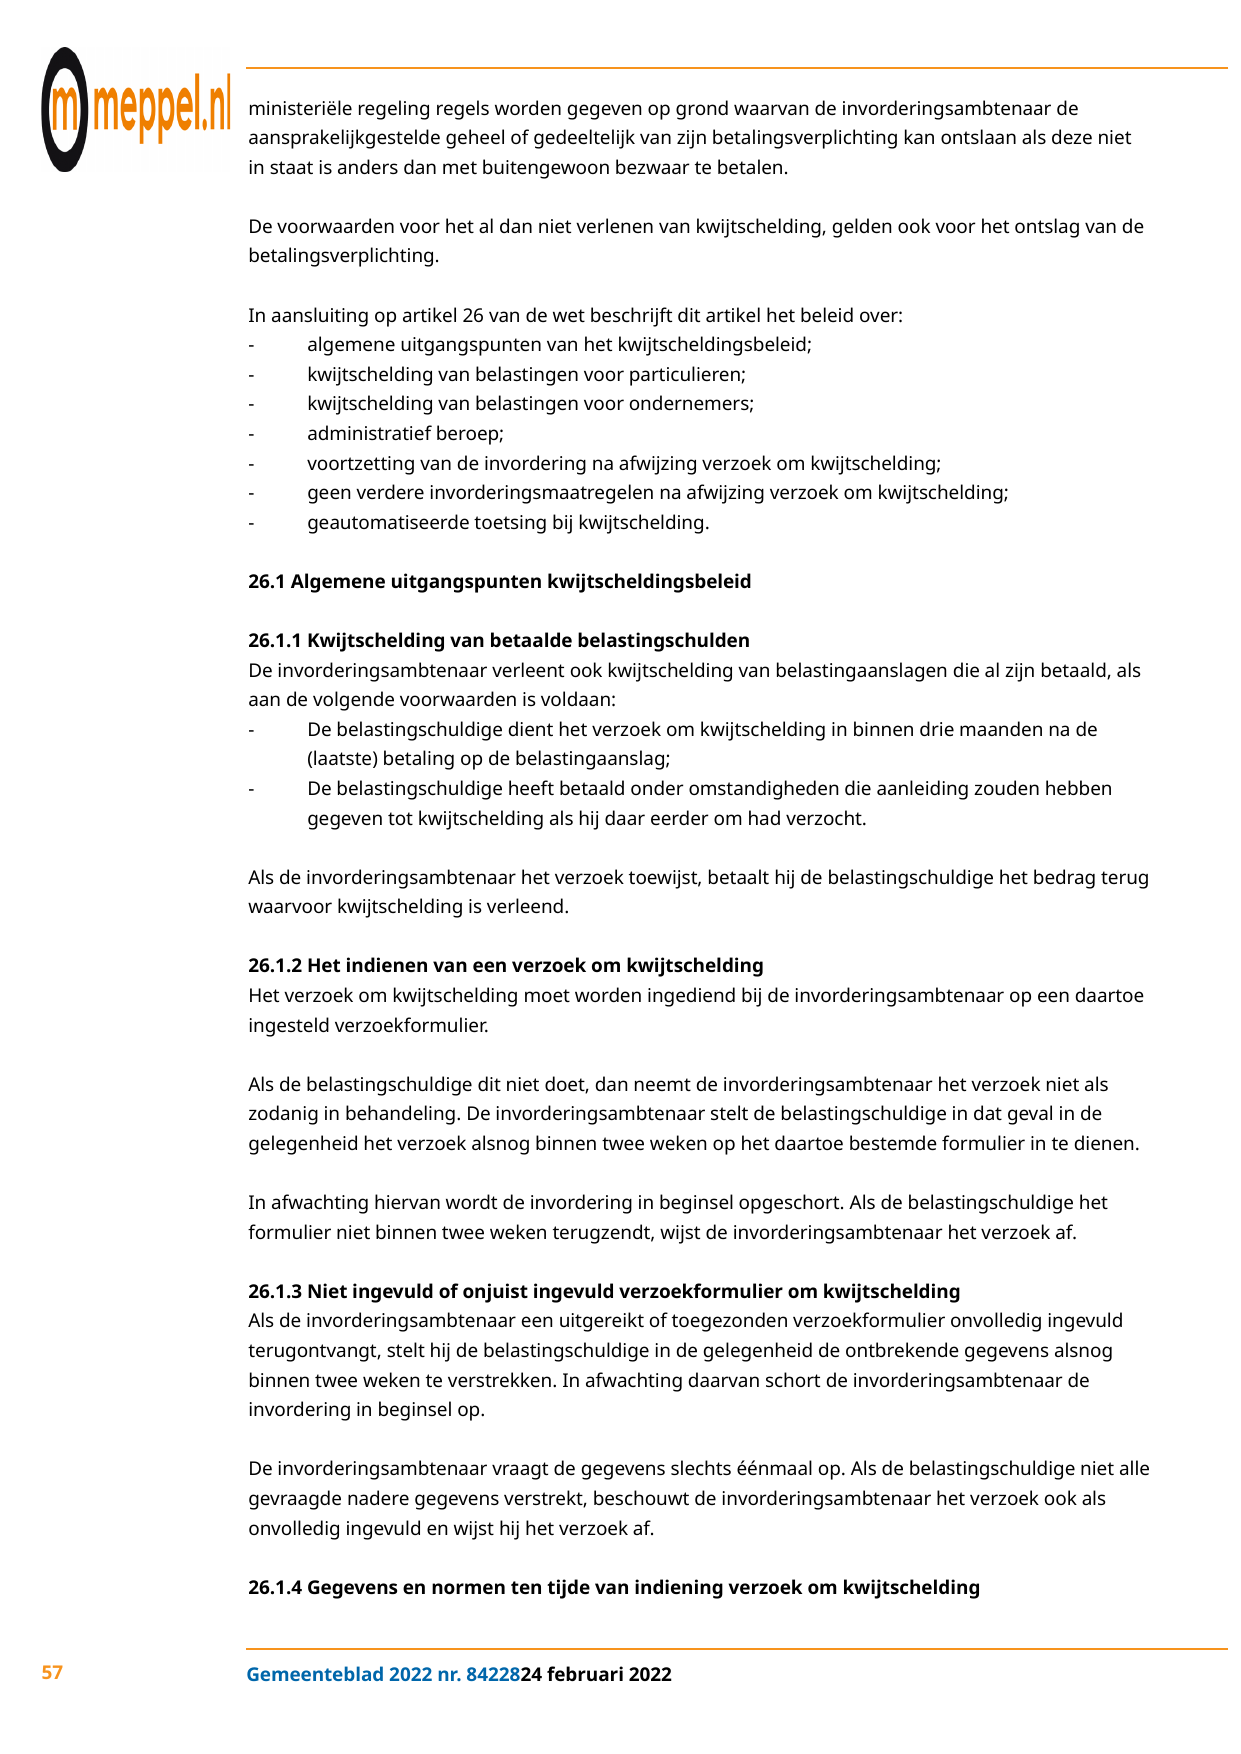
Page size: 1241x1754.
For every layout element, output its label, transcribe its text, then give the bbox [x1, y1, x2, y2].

text De invorderingsambtenaar vraagt de gegevens slechts éénmaal op. Als de belastingschuldige niet alle gevraagde nadere gegevens verstrekt, beschouwt de invorderingsambtenaar het verzoek ook als onvolledig ingevuld en wijst hij het verzoek af. [248, 1456, 1152, 1541]
text Als de invorderingsambtenaar het verzoek toewijst, betaalt hij de belastingschuldige het bedrag terug waarvoor kwijtschelding is verleend. [248, 864, 1152, 919]
text 26.1 Algemene uitgangspunten kwijtscheldingsbeleid [248, 568, 1152, 594]
picture [41, 47, 231, 172]
text In aansluiting op artikel 26 van de wet beschrijft dit artikel het beleid over: [248, 302, 1152, 328]
text 26.1.3 Niet ingevuld of onjuist ingevuld verzoekformulier om kwijtschelding [248, 1278, 1152, 1304]
text 26.1.4 Gegevens en normen ten tijde van indiening verzoek om kwijtschelding [248, 1574, 1152, 1600]
list kwijtschelding van belastingen voor ondernemers; [248, 391, 1152, 416]
list algemene uitgangspunten van het kwijtscheldingsbeleid; [248, 331, 1152, 357]
text Het verzoek om kwijtschelding moet worden ingediend bij de invorderingsambtenaar op een daartoe ingesteld verzoekformulier. [248, 982, 1152, 1038]
text 26.1.2 Het indienen van een verzoek om kwijtschelding [248, 953, 1152, 978]
list geen verdere invorderingsmaatregelen na afwijzing verzoek om kwijtschelding; [248, 479, 1152, 505]
text Als de belastingschuldige dit niet doet, dan neemt de invorderingsambtenaar het verzoek niet als zodanig in behandeling. De invorderingsambtenaar stelt de belastingschuldige in dat geval in de gelegenheid het verzoek alsnog binnen twee weken op het daartoe bestemde formulier in te dienen. [248, 1071, 1152, 1156]
list geautomatiseerde toetsing bij kwijtschelding. [248, 509, 1152, 535]
list De belastingschuldige dient het verzoek om kwijtschelding in binnen drie maanden na de (laatste) betaling op de belastingaanslag; [248, 716, 1152, 771]
text De invorderingsambtenaar verleent ook kwijtschelding van belastingaanslagen die al zijn betaald, als aan de volgende voorwaarden is voldaan: [248, 657, 1152, 712]
text 26.1.1 Kwijtschelding van betaalde belastingschulden [248, 627, 1152, 653]
list voortzetting van de invordering na afwijzing verzoek om kwijtschelding; [248, 450, 1152, 476]
text Als de invorderingsambtenaar een uitgereikt of toegezonden verzoekformulier onvolledig ingevuld terugontvangt, stelt hij de belastingschuldige in de gelegenheid de ontbrekende gegevens alsnog binnen twee weken te verstrekken. In afwachting daarvan schort de invorderingsambtenaar de invordering in beginsel op. [248, 1308, 1152, 1422]
text De voorwaarden voor het al dan niet verlenen van kwijtschelding, gelden ook voor het ontslag van de betalingsverplichting. [248, 213, 1152, 268]
text In afwachting hiervan wordt de invordering in beginsel opgeschort. Als de belastingschuldige het formulier niet binnen twee weken terugzendt, wijst de invorderingsambtenaar het verzoek af. [248, 1189, 1152, 1245]
list kwijtschelding van belastingen voor particulieren; [248, 361, 1152, 387]
text ministeriële regeling regels worden gegeven op grond waarvan de invorderingsambtenaar de aansprakelijkgestelde geheel of gedeeltelijk van zijn betalingsverplichting kan ontslaan als deze niet in staat is anders dan met buitengewoon bezwaar te betalen. [248, 95, 1152, 180]
list De belastingschuldige heeft betaald onder omstandigheden die aanleiding zouden hebben gegeven tot kwijtschelding als hij daar eerder om had verzocht. [248, 775, 1152, 831]
list administratief beroep; [248, 420, 1152, 446]
